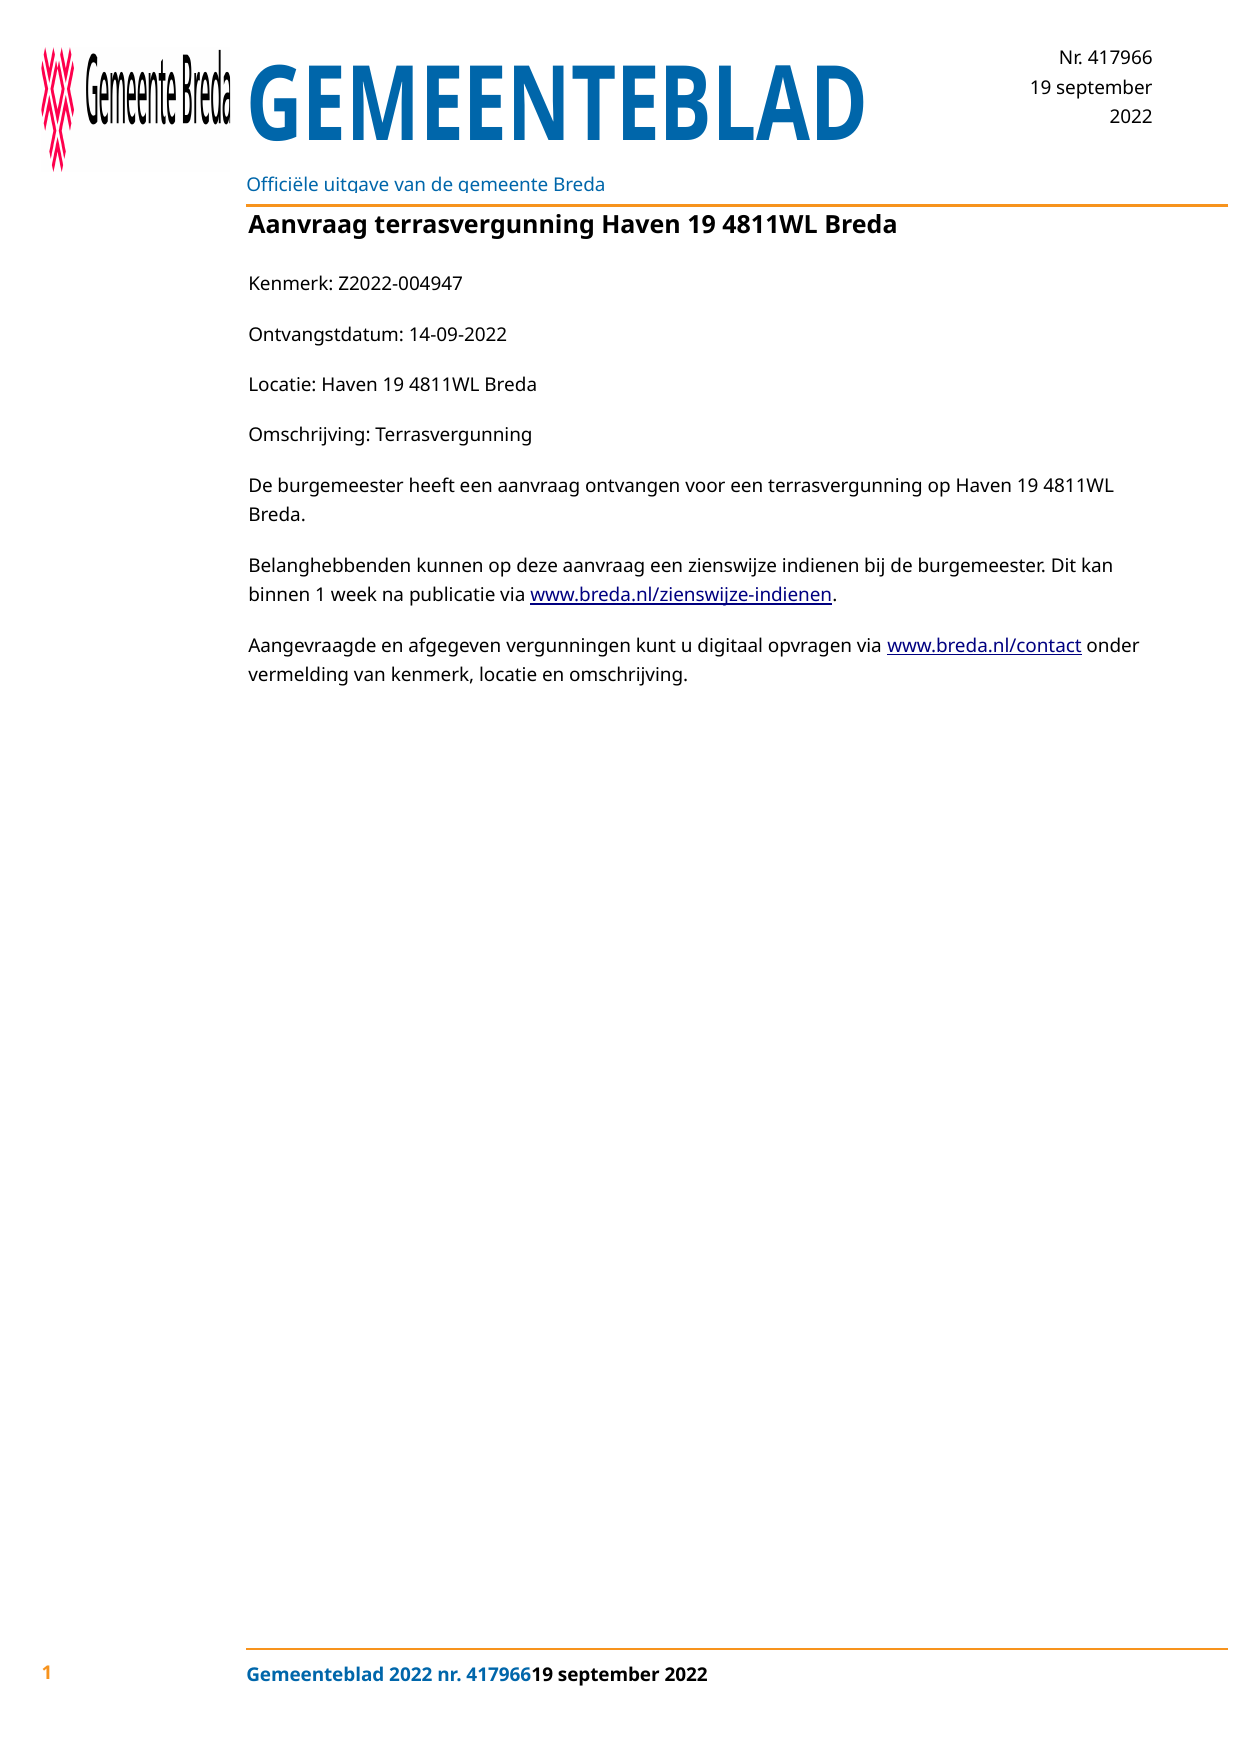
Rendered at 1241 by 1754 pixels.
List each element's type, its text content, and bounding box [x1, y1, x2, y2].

text Omschrijving: Terrasvergunning [248, 422, 1152, 447]
text Ontvangstdatum: 14-09-2022 [248, 321, 1152, 346]
text Aanvraag terrasvergunning Haven 19 4811WL Breda [248, 207, 1152, 241]
picture [41, 47, 231, 172]
text Belanghebbenden kunnen op deze aanvraag een zienswijze indienen bij de burgemeester. Dit kan binnen 1 week na publicatie via www.breda.nl/zienswijze-indienen. [248, 552, 1152, 607]
text Kenmerk: Z2022-004947 [248, 270, 1152, 296]
text Aangevraagde en afgegeven vergunningen kunt u digitaal opvragen via www.breda.nl/contact onder vermelding van kenmerk, locatie en omschrijving. [248, 632, 1152, 687]
text De burgemeester heeft een aanvraag ontvangen voor een terrasvergunning op Haven 19 4811WL Breda. [248, 472, 1152, 527]
text Locatie: Haven 19 4811WL Breda [248, 371, 1152, 397]
